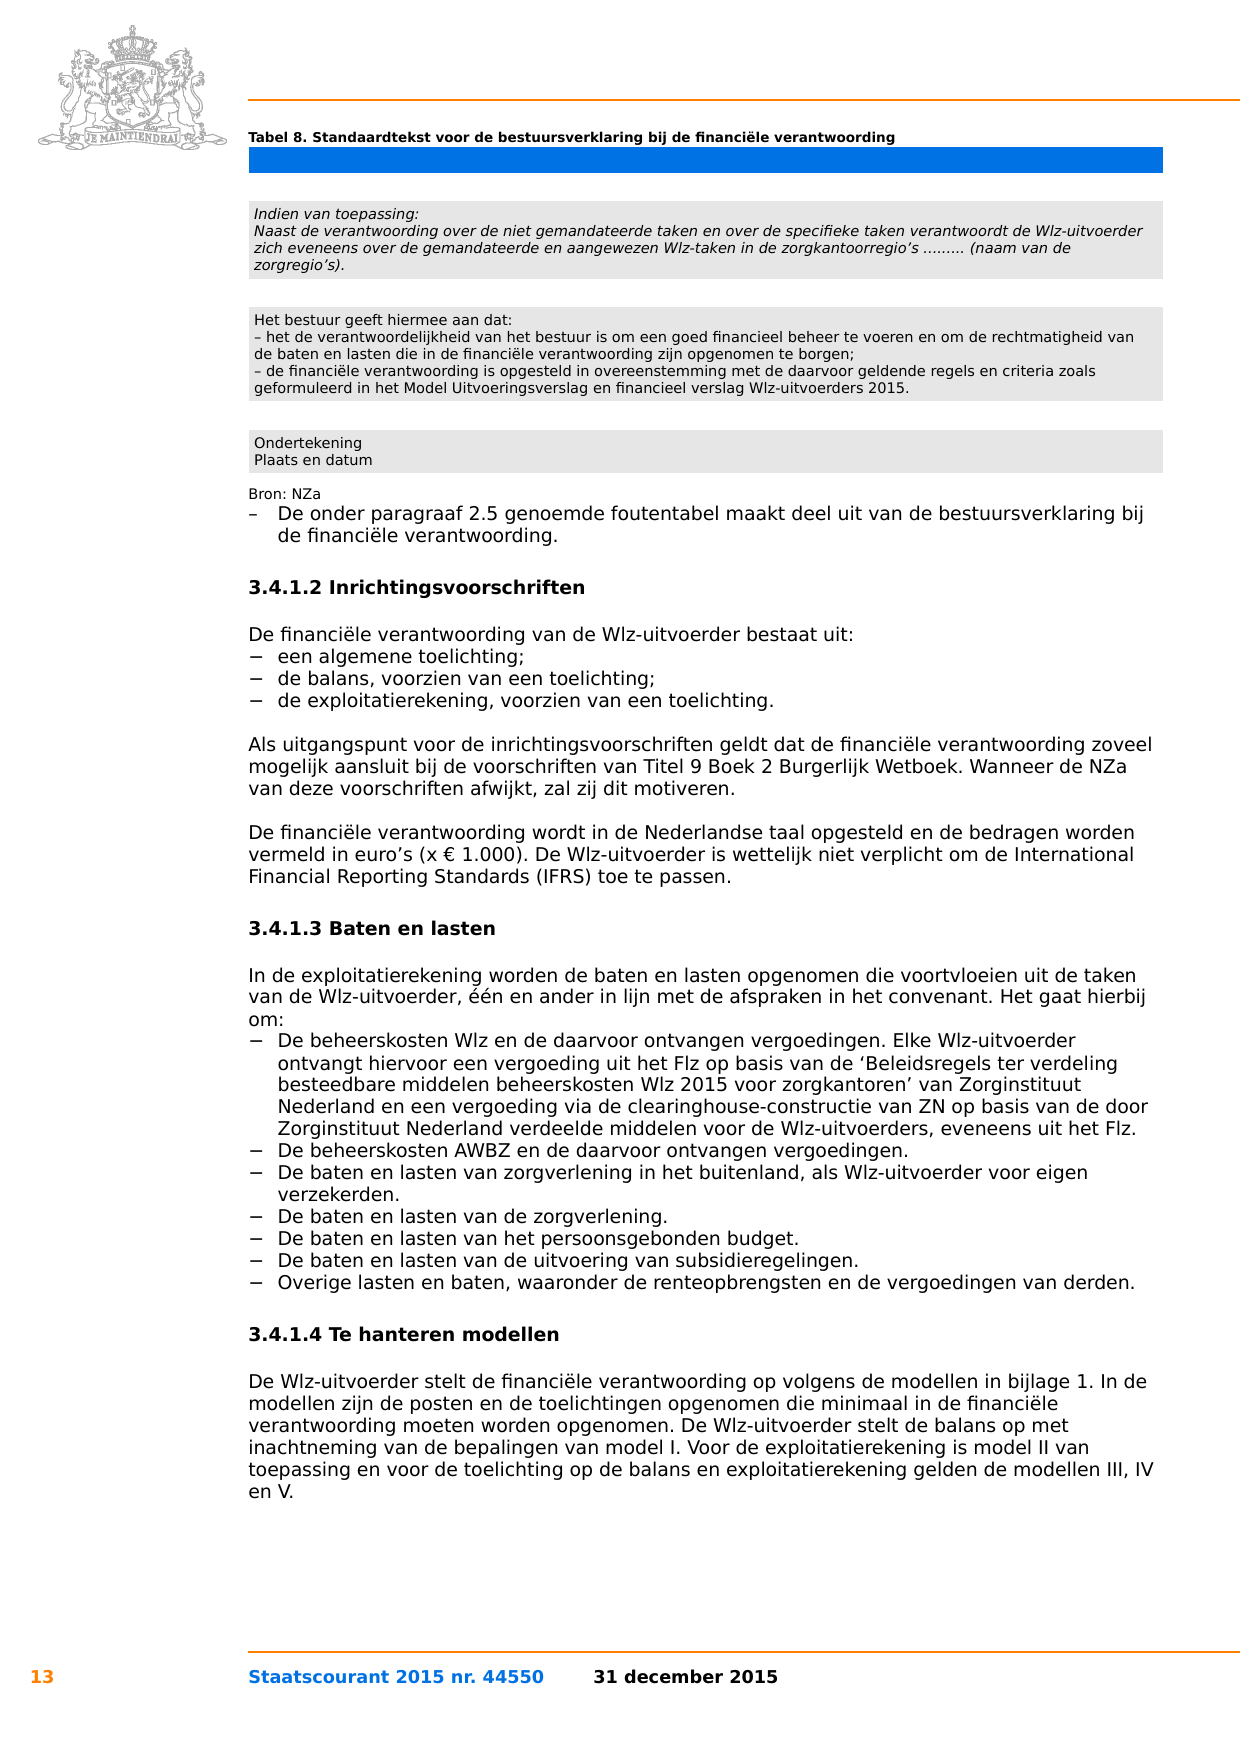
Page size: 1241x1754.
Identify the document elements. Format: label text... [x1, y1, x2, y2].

table_cell Bron: NZa [248, 474, 1163, 503]
subtitle 3.4.1.4 Te hanteren modellen [248, 1324, 1163, 1346]
text De Wlz-uitvoerder stelt de financiële verantwoording op volgens de modellen in bijlage 1. In de modellen zijn de posten en de toelichtingen opgenomen die minimaal in de financiële verantwoording moeten worden opgenomen. De Wlz-uitvoerder stelt de balans op met inachtneming van de bepalingen van model I. Voor de exploitatierekening is model II van toepassing en voor de toelichting op de balans en exploitatierekening gelden de modellen III, IV en V. [248, 1371, 1163, 1503]
picture [38, 25, 227, 150]
table_cell [249, 174, 1163, 200]
text − De baten en lasten van de uitvoering van subsidieregelingen. [248, 1250, 1163, 1272]
text − een algemene toelichting; [248, 646, 1163, 668]
text Als uitgangspunt voor de inrichtingsvoorschriften geldt dat de financiële verantwoording zoveel mogelijk aansluit bij de voorschriften van Titel 9 Boek 2 Burgerlijk Wetboek. Wanneer de NZa van deze voorschriften afwijkt, zal zij dit motiveren. [248, 734, 1163, 800]
text De financiële verantwoording wordt in de Nederlandse taal opgesteld en de bedragen worden vermeld in euro’s (x € 1.000). De Wlz-uitvoerder is wettelijk niet verplicht om de International Financial Reporting Standards (IFRS) toe te passen. [248, 822, 1163, 887]
text − De baten en lasten van zorgverlening in het buitenland, als Wlz-uitvoerder voor eigen verzekerden. [248, 1162, 1163, 1206]
table_header Tabel 8. Standaardtekst voor de bestuursverklaring bij de financiële verantwoording [248, 130, 1163, 146]
table_cell [249, 147, 1163, 173]
text − Overige lasten en baten, waaronder de renteopbrengsten en de vergoedingen van derden. [248, 1272, 1163, 1294]
text − De baten en lasten van de zorgverlening. [248, 1206, 1163, 1228]
table_cell Ondertekening Plaats en datum [249, 430, 1163, 473]
text − de balans, voorzien van een toelichting; [248, 668, 1163, 690]
subtitle 3.4.1.2 Inrichtingsvoorschriften [248, 577, 1163, 599]
text – De onder paragraaf 2.5 genoemde foutentabel maakt deel uit van de bestuursverklaring bij de financiële verantwoording. [248, 503, 1163, 547]
text − De beheerskosten AWBZ en de daarvoor ontvangen vergoedingen. [248, 1140, 1163, 1162]
table_cell Het bestuur geeft hiermee aan dat: – het de verantwoordelijkheid van het bestuur is om een goed financieel beheer te voeren en om de rechtmatigheid van de baten en lasten die in de financiële verantwoording zijn opgenomen te borgen; – de financiële verantwoording is opgesteld in overeenstemming met de daarvoor geldende regels en criteria zoals geformuleerd in het Model Uitvoeringsverslag en financieel verslag Wlz-uitvoerders 2015. [249, 307, 1163, 401]
text In de exploitatierekening worden de baten en lasten opgenomen die voortvloeien uit de taken van de Wlz-uitvoerder, één en ander in lijn met de afspraken in het convenant. Het gaat hierbij om: [248, 964, 1163, 1030]
text − De beheerskosten Wlz en de daarvoor ontvangen vergoedingen. Elke Wlz-uitvoerder ontvangt hiervoor een vergoeding uit het Flz op basis van de ‘Beleidsregels ter verdeling besteedbare middelen beheerskosten Wlz 2015 voor zorgkantoren’ van Zorginstituut Nederland en een vergoeding via de clearinghouse-constructie van ZN op basis van de door Zorginstituut Nederland verdeelde middelen voor de Wlz-uitvoerders, eveneens uit het Flz. [248, 1030, 1163, 1140]
text − de exploitatierekening, voorzien van een toelichting. [248, 690, 1163, 712]
table_cell [249, 280, 1163, 306]
table_cell [249, 403, 1163, 429]
text De financiële verantwoording van de Wlz-uitvoerder bestaat uit: [248, 624, 1163, 646]
text − De baten en lasten van het persoonsgebonden budget. [248, 1228, 1163, 1250]
subtitle 3.4.1.3 Baten en lasten [248, 917, 1163, 939]
table_cell Indien van toepassing: Naast de verantwoording over de niet gemandateerde taken en over de specifieke taken verantwoordt de Wlz-uitvoerder zich eveneens over de gemandateerde en aangewezen Wlz-taken in de zorgkantoorregio’s ......... (naam van de zorgregio’s). [249, 201, 1163, 279]
